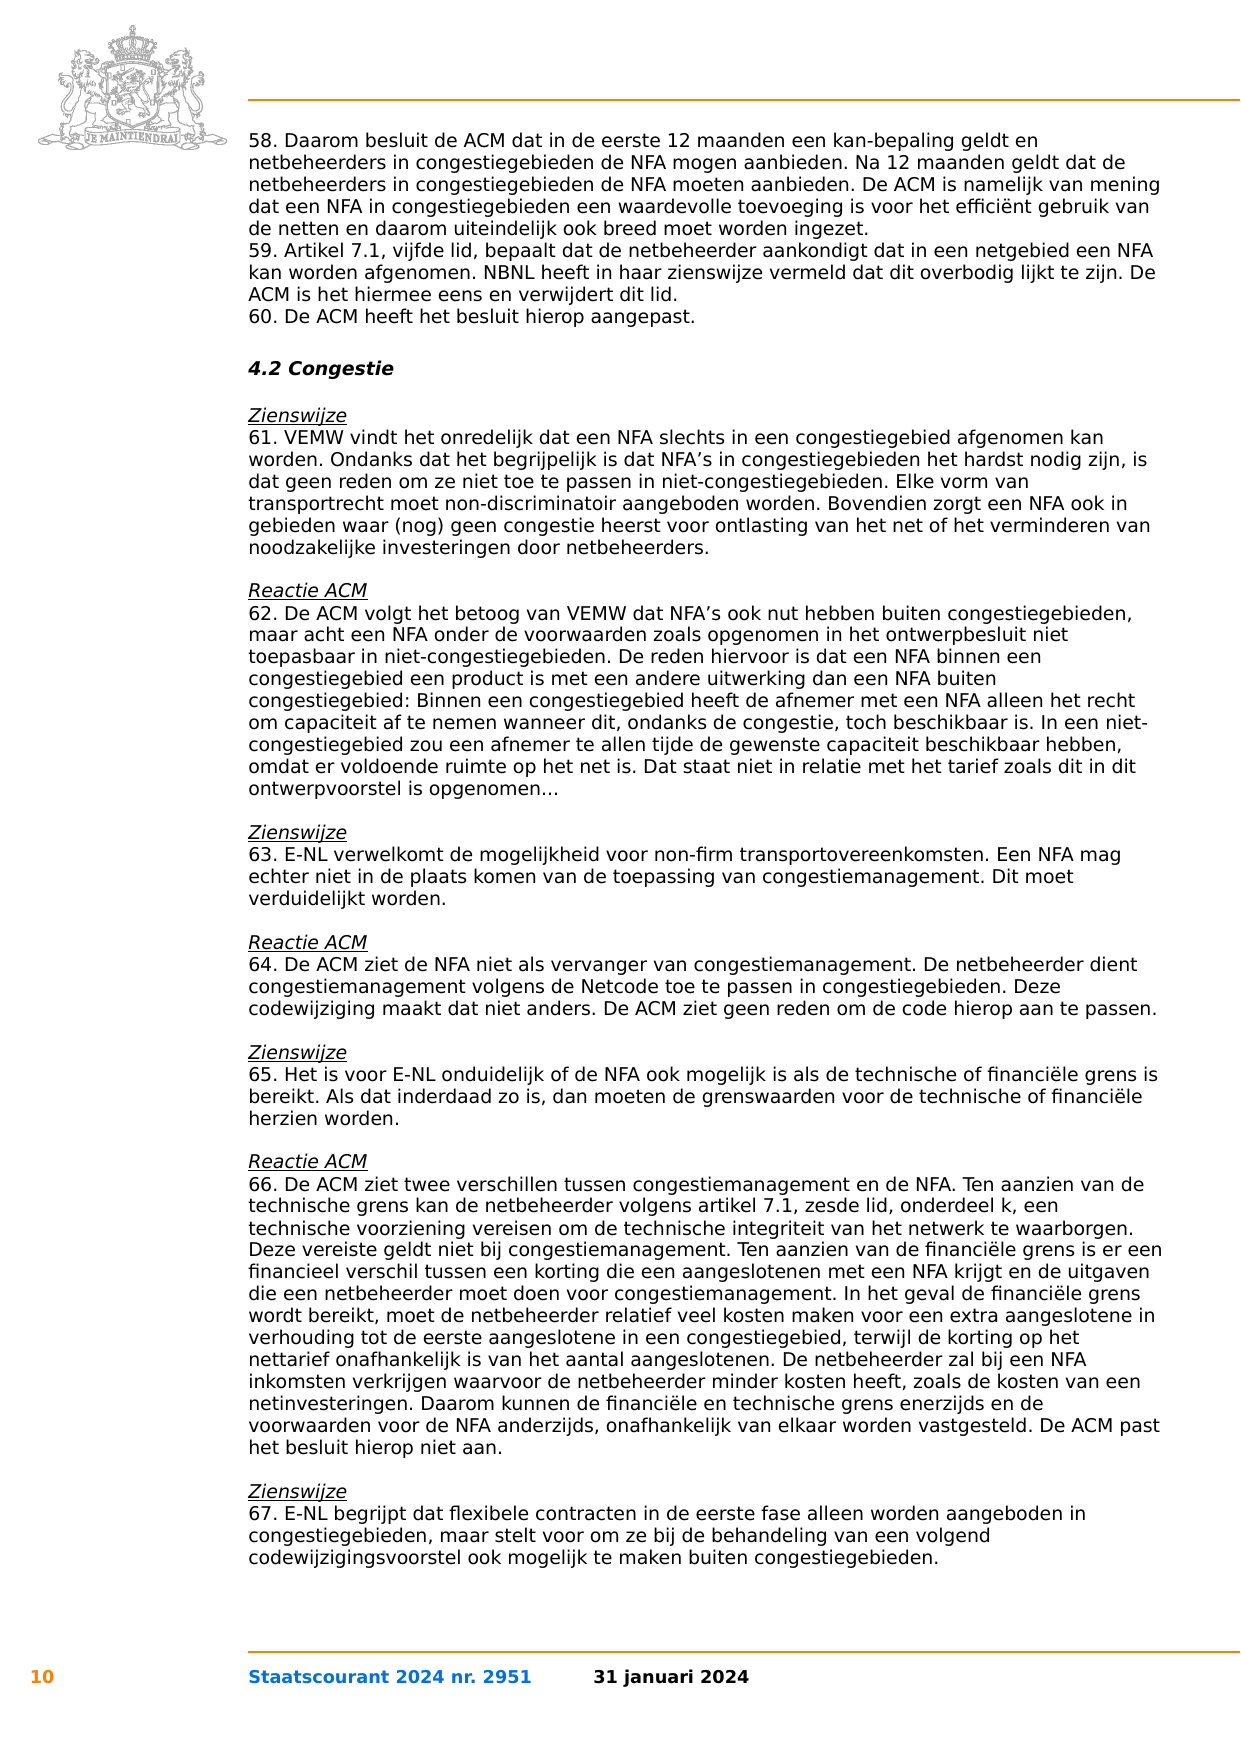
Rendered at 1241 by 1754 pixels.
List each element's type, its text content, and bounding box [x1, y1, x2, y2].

text 60. De ACM heeft het besluit hierop aangepast. [248, 306, 1163, 328]
text 61. VEMW vindt het onredelijk dat een NFA slechts in een congestiegebied afgenomen kan worden. Ondanks dat het begrijpelijk is dat NFA’s in congestiegebieden het hardst nodig zijn, is dat geen reden om ze niet toe te passen in niet-congestiegebieden. Elke vorm van transportrecht moet non-discriminatoir aangeboden worden. Bovendien zorgt een NFA ook in gebieden waar (nog) geen congestie heerst voor ontlasting van het net of het verminderen van noodzakelijke investeringen door netbeheerders. [248, 427, 1163, 558]
picture [38, 25, 227, 150]
subtitle Zienswijze [248, 1042, 1163, 1064]
text 59. Artikel 7.1, vijfde lid, bepaalt dat de netbeheerder aankondigt dat in een netgebied een NFA kan worden afgenomen. NBNL heeft in haar zienswijze vermeld dat dit overbodig lijkt te zijn. De ACM is het hiermee eens en verwijdert dit lid. [248, 240, 1163, 306]
text 58. Daarom besluit de ACM dat in de eerste 12 maanden een kan-bepaling geldt en netbeheerders in congestiegebieden de NFA mogen aanbieden. Na 12 maanden geldt dat de netbeheerders in congestiegebieden de NFA moeten aanbieden. De ACM is namelijk van mening dat een NFA in congestiegebieden een waardevolle toevoeging is voor het efficiënt gebruik van de netten en daarom uiteindelijk ook breed moet worden ingezet. [248, 130, 1163, 240]
text 64. De ACM ziet de NFA niet als vervanger van congestiemanagement. De netbeheerder dient congestiemanagement volgens de Netcode toe te passen in congestiegebieden. Deze codewijziging maakt dat niet anders. De ACM ziet geen reden om de code hierop aan te passen. [248, 954, 1163, 1020]
subtitle Zienswijze [248, 405, 1163, 427]
text 66. De ACM ziet twee verschillen tussen congestiemanagement en de NFA. Ten aanzien van de technische grens kan de netbeheerder volgens artikel 7.1, zesde lid, onderdeel k, een technische voorziening vereisen om de technische integriteit van het netwerk te waarborgen. Deze vereiste geldt niet bij congestiemanagement. Ten aanzien van de financiële grens is er een financieel verschil tussen een korting die een aangeslotenen met een NFA krijgt en de uitgaven die een netbeheerder moet doen voor congestiemanagement. In het geval de financiële grens wordt bereikt, moet de netbeheerder relatief veel kosten maken voor een extra aangeslotene in verhouding tot de eerste aangeslotene in een congestiegebied, terwijl de korting op het nettarief onafhankelijk is van het aantal aangeslotenen. De netbeheerder zal bij een NFA inkomsten verkrijgen waarvoor de netbeheerder minder kosten heeft, zoals de kosten van een netinvesteringen. Daarom kunnen de financiële en technische grens enerzijds en de voorwaarden voor de NFA anderzijds, onafhankelijk van elkaar worden vastgesteld. De ACM past het besluit hierop niet aan. [248, 1173, 1163, 1459]
subtitle Zienswijze [248, 1481, 1163, 1503]
text 62. De ACM volgt het betoog van VEMW dat NFA’s ook nut hebben buiten congestiegebieden, maar acht een NFA onder de voorwaarden zoals opgenomen in het ontwerpbesluit niet toepasbaar in niet-congestiegebieden. De reden hiervoor is dat een NFA binnen een congestiegebied een product is met een andere uitwerking dan een NFA buiten congestiegebied: Binnen een congestiegebied heeft de afnemer met een NFA alleen het recht om capaciteit af te nemen wanneer dit, ondanks de congestie, toch beschikbaar is. In een niet-congestiegebied zou een afnemer te allen tijde de gewenste capaciteit beschikbaar hebben, omdat er voldoende ruimte op het net is. Dat staat niet in relatie met het tarief zoals dit in dit ontwerpvoorstel is opgenomen... [248, 602, 1163, 800]
text 67. E-NL begrijpt dat flexibele contracten in de eerste fase alleen worden aangeboden in congestiegebieden, maar stelt voor om ze bij de behandeling van een volgend codewijzigingsvoorstel ook mogelijk te maken buiten congestiegebieden. [248, 1503, 1163, 1569]
subtitle Reactie ACM [248, 932, 1163, 954]
subtitle Reactie ACM [248, 580, 1163, 602]
subtitle Reactie ACM [248, 1151, 1163, 1173]
subtitle Zienswijze [248, 822, 1163, 844]
text 65. Het is voor E-NL onduidelijk of de NFA ook mogelijk is als de technische of financiële grens is bereikt. Als dat inderdaad zo is, dan moeten de grenswaarden voor de technische of financiële herzien worden. [248, 1064, 1163, 1129]
text 63. E-NL verwelkomt de mogelijkheid voor non-firm transportovereenkomsten. Een NFA mag echter niet in de plaats komen van de toepassing van congestiemanagement. Dit moet verduidelijkt worden. [248, 844, 1163, 910]
subtitle 4.2 Congestie [248, 358, 1163, 380]
